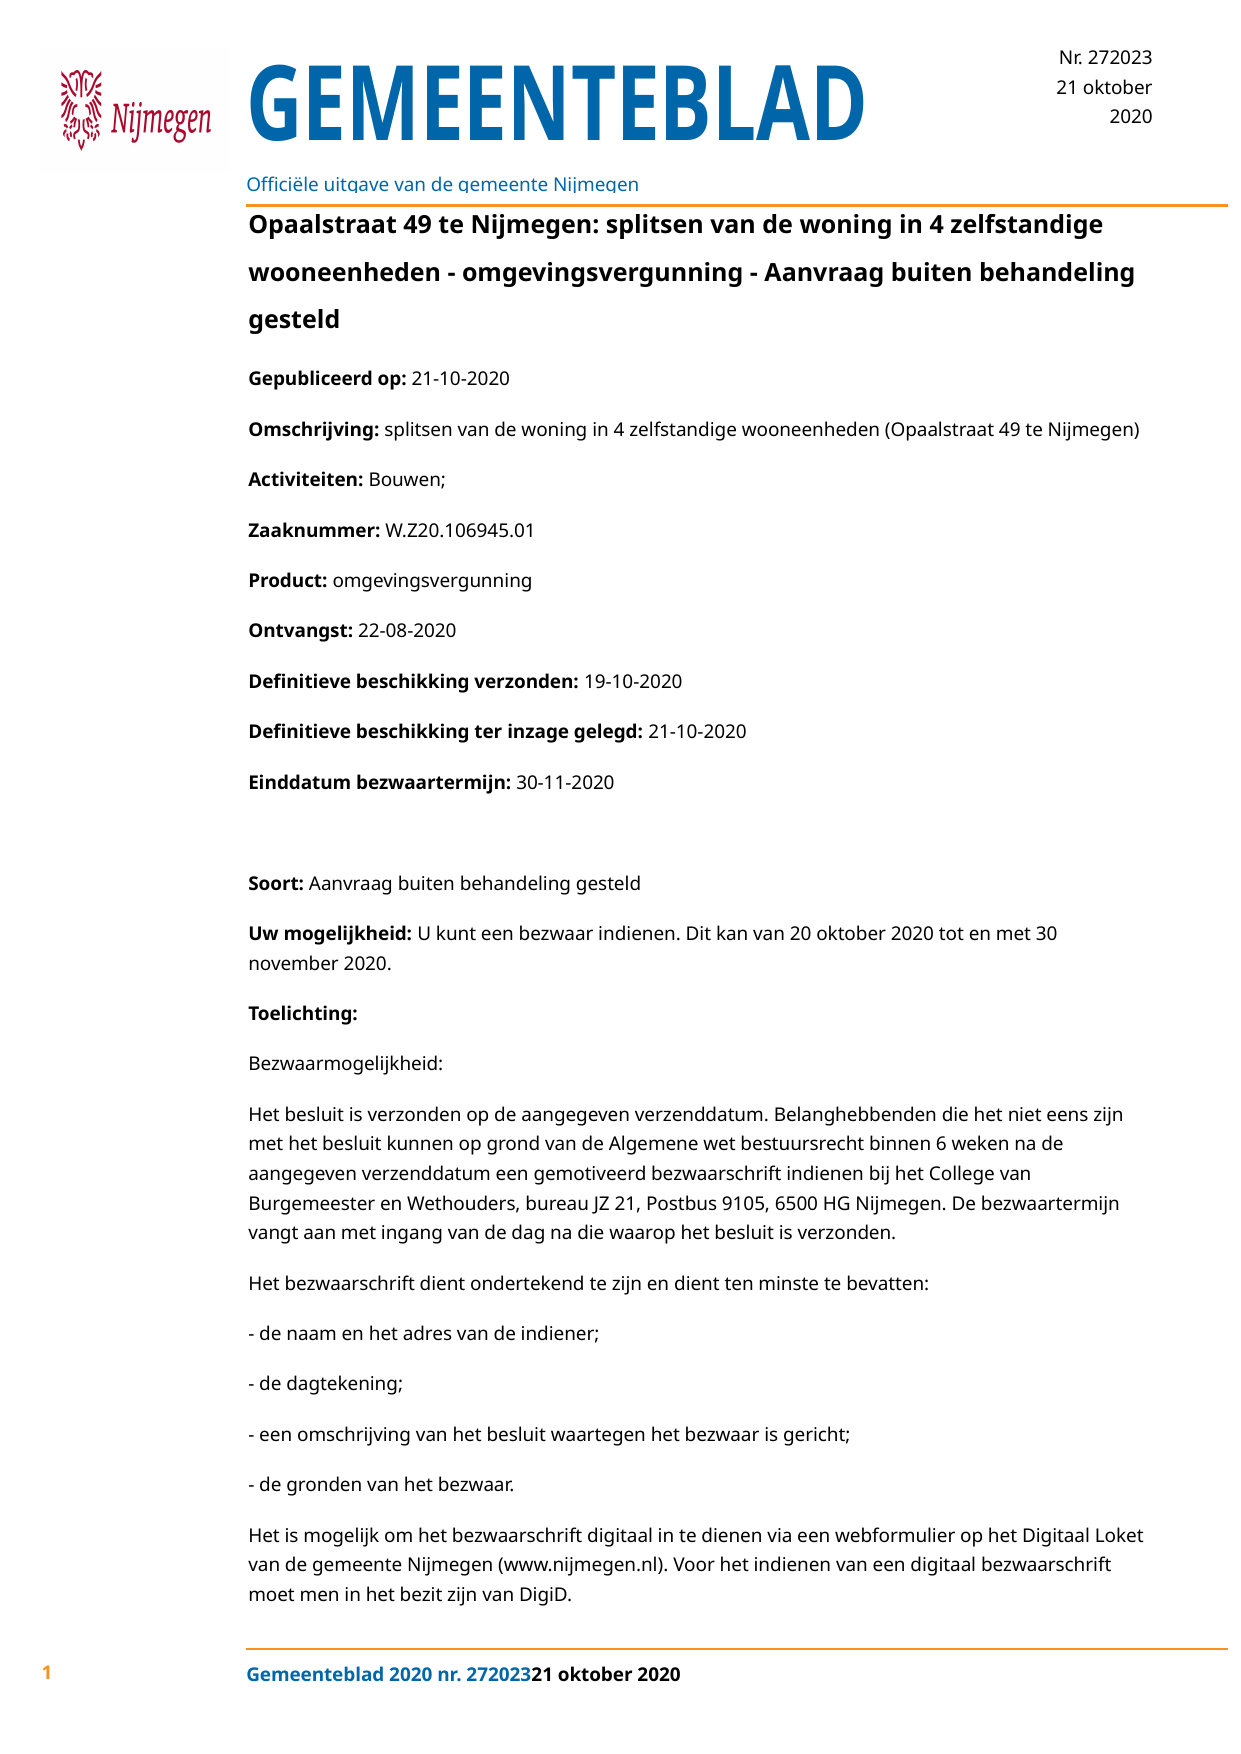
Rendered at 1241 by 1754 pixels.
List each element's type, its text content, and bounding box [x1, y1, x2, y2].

text - de naam en het adres van de indiener; [248, 1320, 1152, 1346]
text Uw mogelijkheid: U kunt een bezwaar indienen. Dit kan van 20 oktober 2020 tot en met 30 november 2020. [248, 920, 1152, 975]
text Opaalstraat 49 te Nijmegen: splitsen van de woning in 4 zelfstandige wooneenheden - omgevingsvergunning - Aanvraag buiten behandeling gesteld [248, 207, 1152, 336]
text Bezwaarmogelijkheid: [248, 1051, 1152, 1076]
text Soort: Aanvraag buiten behandeling gesteld [248, 870, 1152, 895]
text Omschrijving: splitsen van de woning in 4 zelfstandige wooneenheden (Opaalstraat 49 te Nijmegen) [248, 416, 1152, 442]
text - de gronden van het bezwaar. [248, 1471, 1152, 1497]
text Het besluit is verzonden op de aangegeven verzenddatum. Belanghebbenden die het niet eens zijn met het besluit kunnen op grond van de Algemene wet bestuursrecht binnen 6 weken na de aangegeven verzenddatum een gemotiveerd bezwaarschrift indienen bij het College van Burgemeester en Wethouders, bureau JZ 21, Postbus 9105, 6500 HG Nijmegen. De bezwaartermijn vangt aan met ingang van de dag na die waarop het besluit is verzonden. [248, 1101, 1152, 1245]
text Het bezwaarschrift dient ondertekend te zijn en dient ten minste te bevatten: [248, 1270, 1152, 1295]
text - een omschrijving van het besluit waartegen het bezwaar is gericht; [248, 1421, 1152, 1447]
text Toelichting: [248, 1000, 1152, 1026]
text Activiteiten: Bouwen; [248, 466, 1152, 492]
picture [41, 47, 231, 172]
text Product: omgevingsvergunning [248, 567, 1152, 593]
text Definitieve beschikking ter inzage gelegd: 21-10-2020 [248, 718, 1152, 744]
text Definitieve beschikking verzonden: 19-10-2020 [248, 668, 1152, 694]
text Gepubliceerd op: 21-10-2020 [248, 366, 1152, 391]
text Het is mogelijk om het bezwaarschrift digitaal in te dienen via een webformulier op het Digitaal Loket van de gemeente Nijmegen (www.nijmegen.nl). Voor het indienen van een digitaal bezwaarschrift moet men in het bezit zijn van DigiD. [248, 1522, 1152, 1607]
text - de dagtekening; [248, 1371, 1152, 1396]
text Zaaknummer: W.Z20.106945.01 [248, 517, 1152, 542]
text Ontvangst: 22-08-2020 [248, 618, 1152, 643]
text Einddatum bezwaartermijn: 30-11-2020 [248, 769, 1152, 794]
